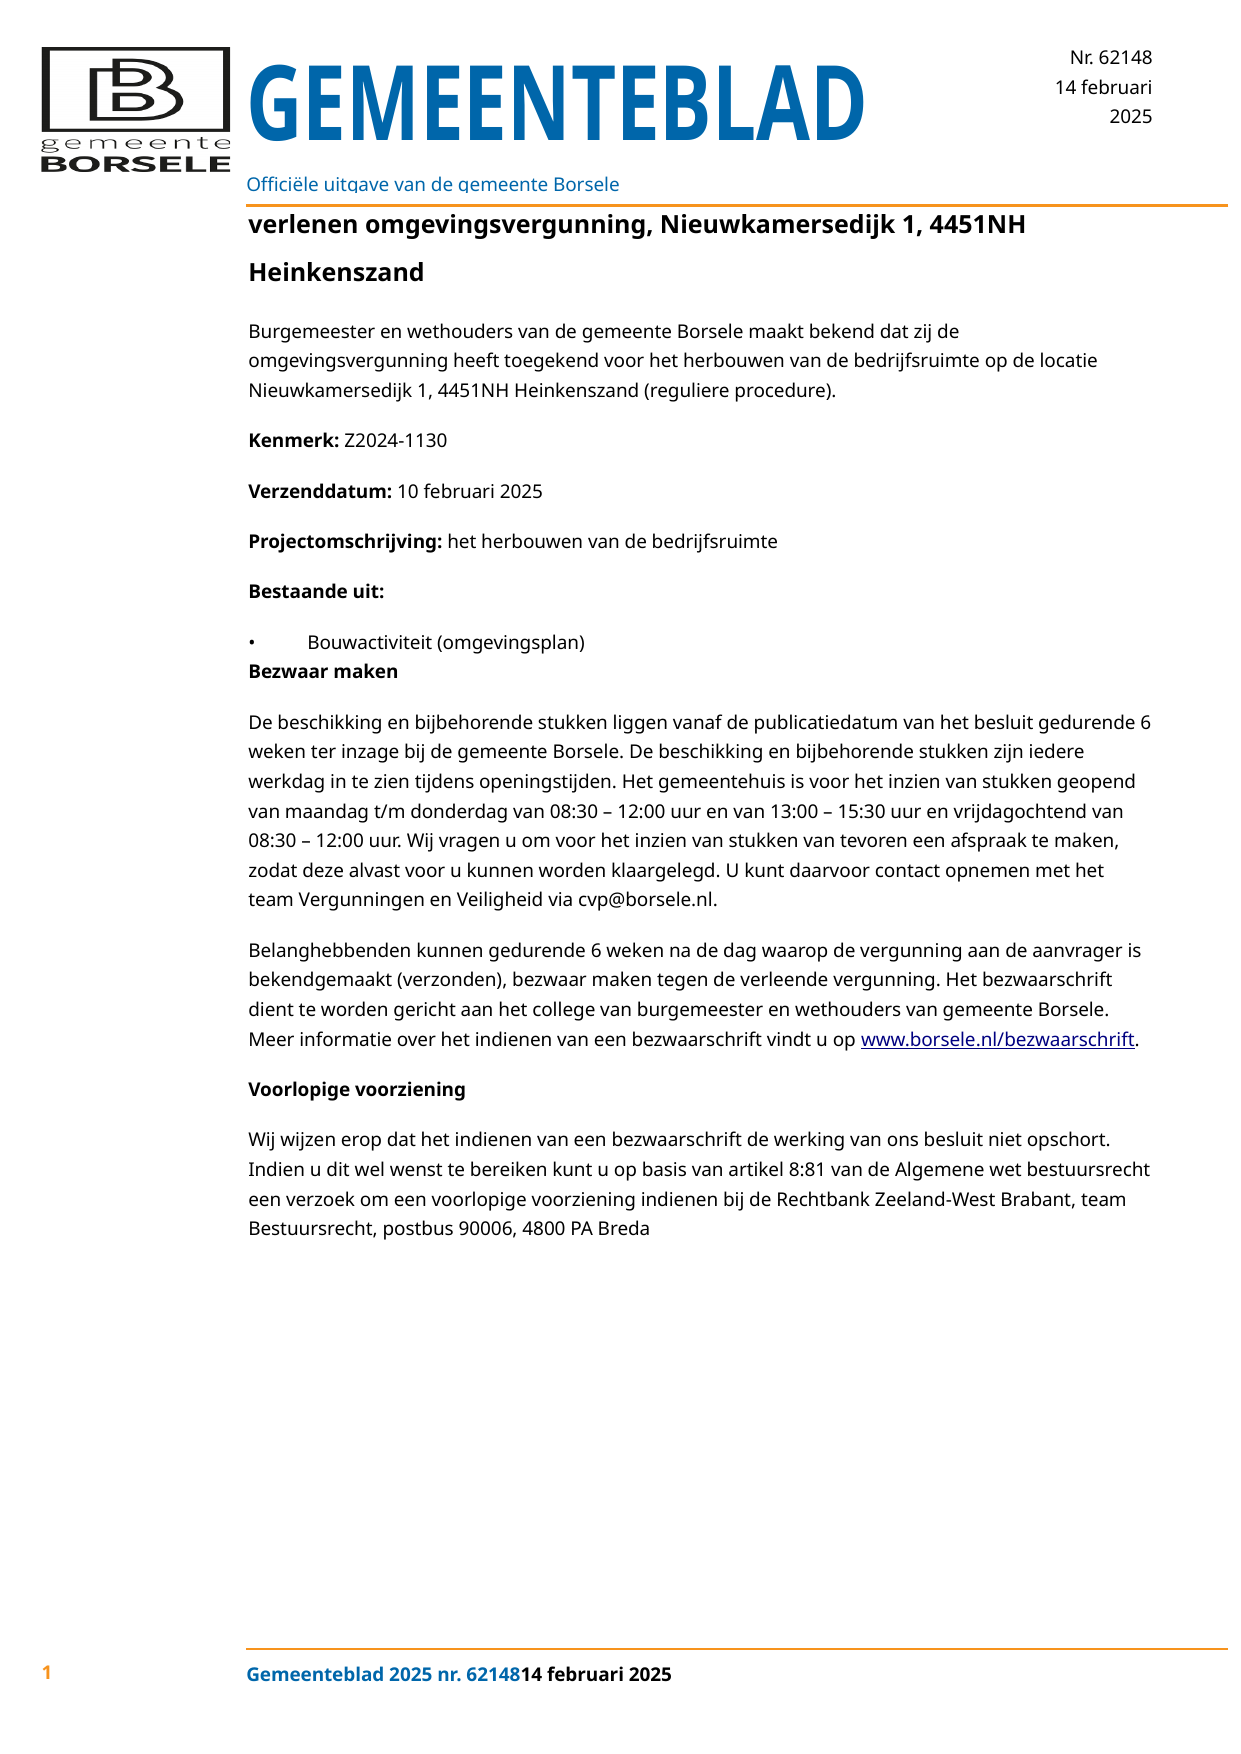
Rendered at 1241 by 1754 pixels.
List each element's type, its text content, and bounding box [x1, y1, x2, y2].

text De beschikking en bijbehorende stukken liggen vanaf de publicatiedatum van het besluit gedurende 6 weken ter inzage bij de gemeente Borsele. De beschikking en bijbehorende stukken zijn iedere werkdag in te zien tijdens openingstijden. Het gemeentehuis is voor het inzien van stukken geopend van maandag t/m donderdag van 08:30 – 12:00 uur en van 13:00 – 15:30 uur en vrijdagochtend van 08:30 – 12:00 uur. Wij vragen u om voor het inzien van stukken van tevoren een afspraak te maken, zodat deze alvast voor u kunnen worden klaargelegd. U kunt daarvoor contact opnemen met het team Vergunningen en Veiligheid via cvp@borsele.nl. [248, 709, 1152, 912]
text Bestaande uit: [248, 579, 1152, 604]
text Voorlopige voorziening [248, 1076, 1152, 1102]
text Kenmerk: Z2024-1130 [248, 427, 1152, 453]
picture [41, 47, 231, 172]
text Bezwaar maken [248, 659, 1152, 684]
text Projectomschrijving: het herbouwen van de bedrijfsruimte [248, 528, 1152, 554]
text verlenen omgevingsvergunning, Nieuwkamersedijk 1, 4451NH Heinkenszand [248, 207, 1152, 288]
text Verzenddatum: 10 februari 2025 [248, 478, 1152, 504]
text Wij wijzen erop dat het indienen van een bezwaarschrift de werking van ons besluit niet opschort. Indien u dit wel wenst te bereiken kunt u op basis van artikel 8:81 van de Algemene wet bestuursrecht een verzoek om een voorlopige voorziening indienen bij de Rechtbank Zeeland-West Brabant, team Bestuursrecht, postbus 90006, 4800 PA Breda [248, 1127, 1152, 1241]
list Bouwactiviteit (omgevingsplan) [248, 629, 1152, 655]
text Belanghebbenden kunnen gedurende 6 weken na de dag waarop de vergunning aan de aanvrager is bekendgemaakt (verzonden), bezwaar maken tegen de verleende vergunning. Het bezwaarschrift dient te worden gericht aan het college van burgemeester en wethouders van gemeente Borsele. Meer informatie over het indienen van een bezwaarschrift vindt u op www.borsele.nl/bezwaarschrift. [248, 937, 1152, 1052]
text Burgemeester en wethouders van de gemeente Borsele maakt bekend dat zij de omgevingsvergunning heeft toegekend voor het herbouwen van de bedrijfsruimte op de locatie Nieuwkamersedijk 1, 4451NH Heinkenszand (reguliere procedure). [248, 318, 1152, 403]
